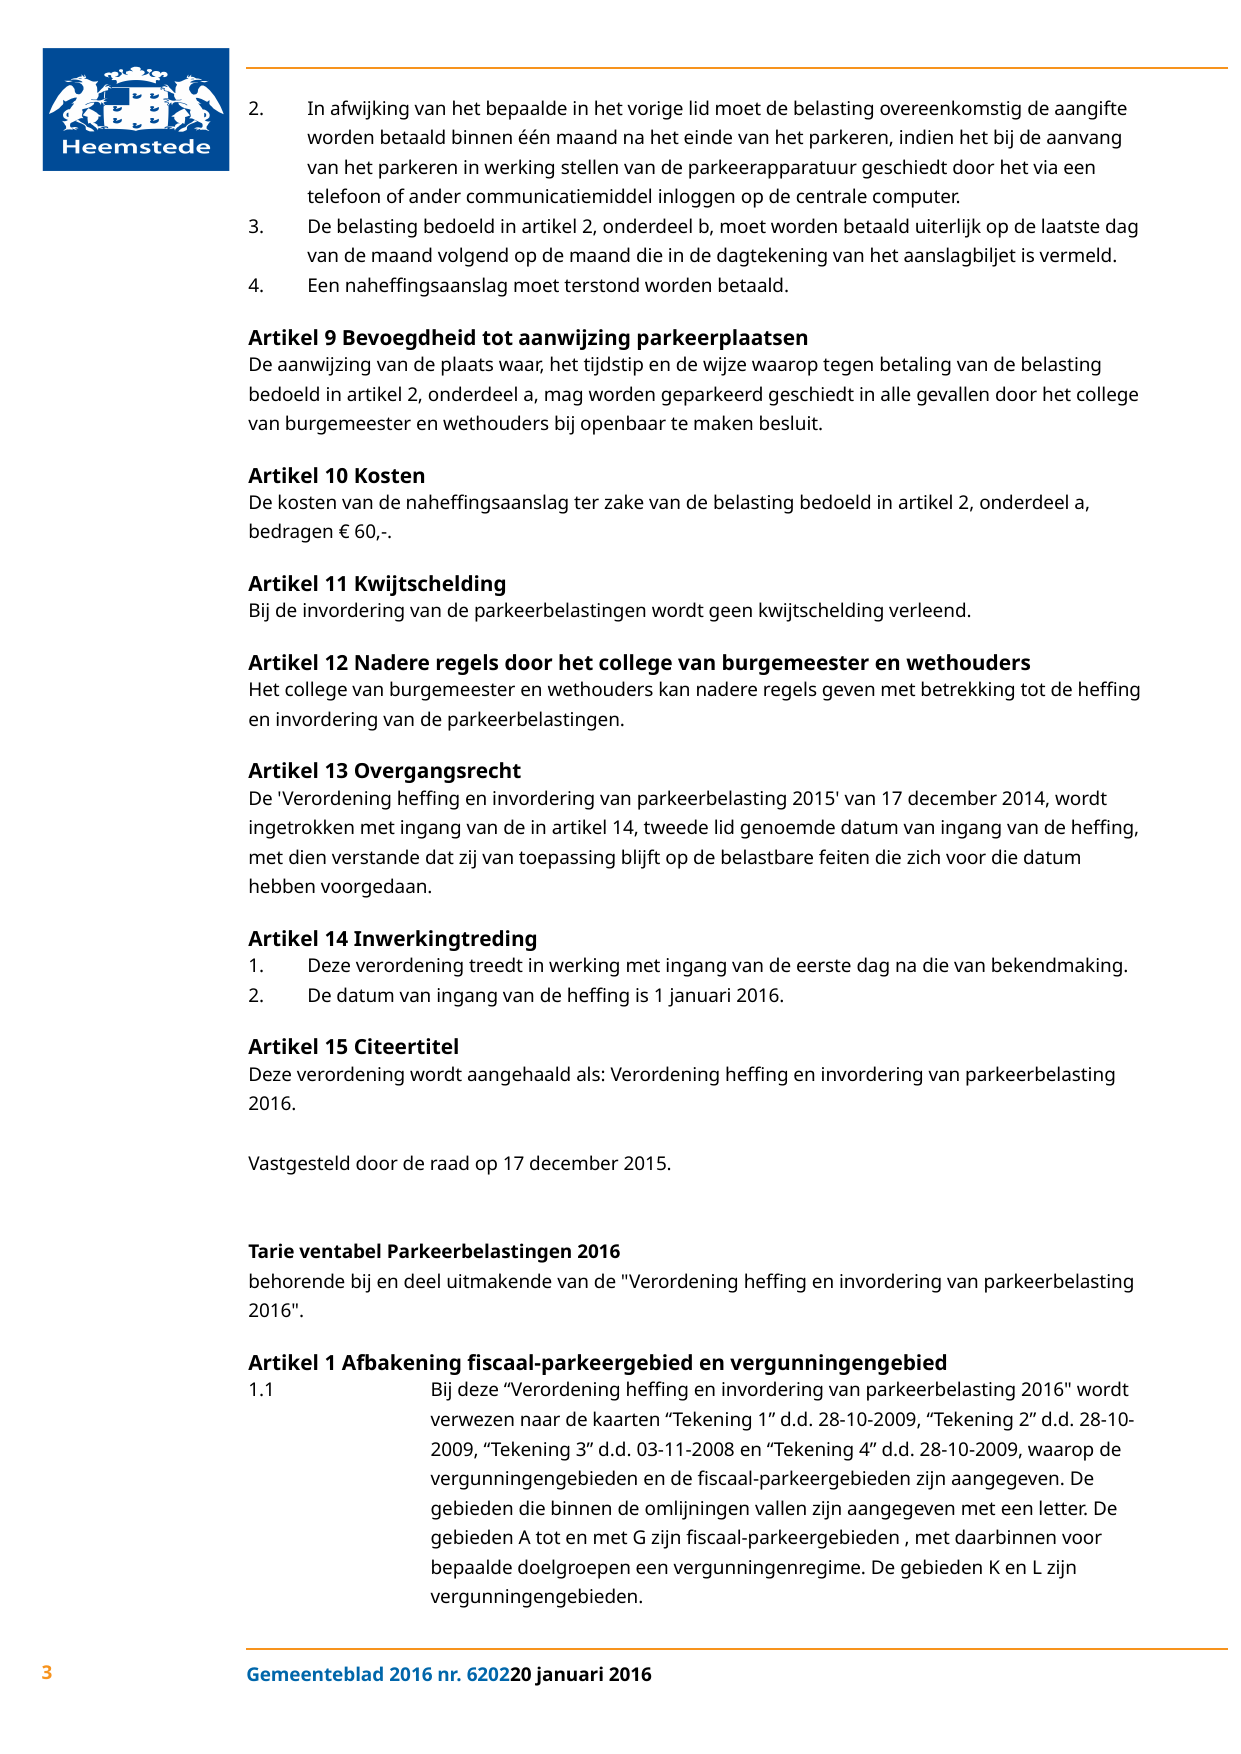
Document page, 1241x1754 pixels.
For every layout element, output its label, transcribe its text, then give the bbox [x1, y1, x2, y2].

text Artikel 13 Overgangsrecht [248, 756, 1152, 785]
text Het college van burgemeester en wethouders kan nadere regels geven met betrekking tot de heffing en invordering van de parkeerbelastingen. [248, 676, 1152, 732]
text De aanwijzing van de plaats waar, het tijdstip en de wijze waarop tegen betaling van de belasting bedoeld in artikel 2, onderdeel a, mag worden geparkeerd geschiedt in alle gevallen door het college van burgemeester en wethouders bij openbaar te maken besluit. [248, 351, 1152, 436]
list De datum van ingang van de heffing is 1 januari 2016. [248, 982, 1152, 1008]
text Artikel 1 Afbakening fiscaal-parkeergebied en vergunningengebied [248, 1348, 1152, 1376]
table_header 1.1 [248, 1377, 430, 1609]
list Deze verordening treedt in werking met ingang van de eerste dag na die van bekendmaking. [248, 952, 1152, 978]
text Artikel 9 Bevoegdheid tot aanwijzing parkeerplaatsen [248, 323, 1152, 351]
table_header Bij deze “Verordening heffing en invordering van parkeerbelasting 2016" wordt verwezen naar de kaarten “Tekening 1” d.d. 28-10-2009, “Tekening 2” d.d. 28-10-2009, “Tekening 3” d.d. 03-11-2008 en “Tekening 4” d.d. 28-10-2009, waarop de vergunningengebieden en de fiscaal-parkeergebieden zijn aangegeven. De gebieden die binnen de omlijningen vallen zijn aangegeven met een letter. De gebieden A tot en met G zijn fiscaal-parkeergebieden , met daarbinnen voor bepaalde doelgroepen een vergunningenregime. De gebieden K en L zijn vergunningengebieden. [430, 1377, 1152, 1609]
text De 'Verordening heffing en invordering van parkeerbelasting 2015' van 17 december 2014, wordt ingetrokken met ingang van de in artikel 14, tweede lid genoemde datum van ingang van de heffing, met dien verstande dat zij van toepassing blijft op de belastbare feiten die zich voor die datum hebben voorgedaan. [248, 785, 1152, 899]
text Deze verordening wordt aangehaald als: Verordening heffing en invordering van parkeerbelasting 2016. [248, 1061, 1152, 1116]
text De kosten van de naheffingsaanslag ter zake van de belasting bedoeld in artikel 2, onderdeel a, bedragen € 60,-. [248, 489, 1152, 544]
text Tarie ventabel Parkeerbelastingen 2016 [248, 1238, 1152, 1264]
list De belasting bedoeld in artikel 2, onderdeel b, moet worden betaald uiterlijk op de laatste dag van de maand volgend op de maand die in de dagtekening van het aanslagbiljet is vermeld. [248, 213, 1152, 268]
text behorende bij en deel uitmakende van de "Verordening heffing en invordering van parkeerbelasting 2016". [248, 1268, 1152, 1323]
text Vastgesteld door de raad op 17 december 2015. [248, 1150, 1152, 1175]
text Artikel 11 Kwijtschelding [248, 569, 1152, 598]
list Een naheffingsaanslag moet terstond worden betaald. [248, 272, 1152, 298]
text Bij de invordering van de parkeerbelastingen wordt geen kwijtschelding verleend. [248, 598, 1152, 623]
picture [41, 47, 231, 172]
text Artikel 14 Inwerkingtreding [248, 924, 1152, 952]
text Artikel 15 Citeertitel [248, 1032, 1152, 1061]
list In afwijking van het bepaalde in het vorige lid moet de belasting overeenkomstig de aangifte worden betaald binnen één maand na het einde van het parkeren, indien het bij de aanvang van het parkeren in werking stellen van de parkeerapparatuur geschiedt door het via een telefoon of ander communicatiemiddel inloggen op de centrale computer. [248, 95, 1152, 209]
text Artikel 10 Kosten [248, 461, 1152, 489]
text Artikel 12 Nadere regels door het college van burgemeester en wethouders [248, 648, 1152, 676]
